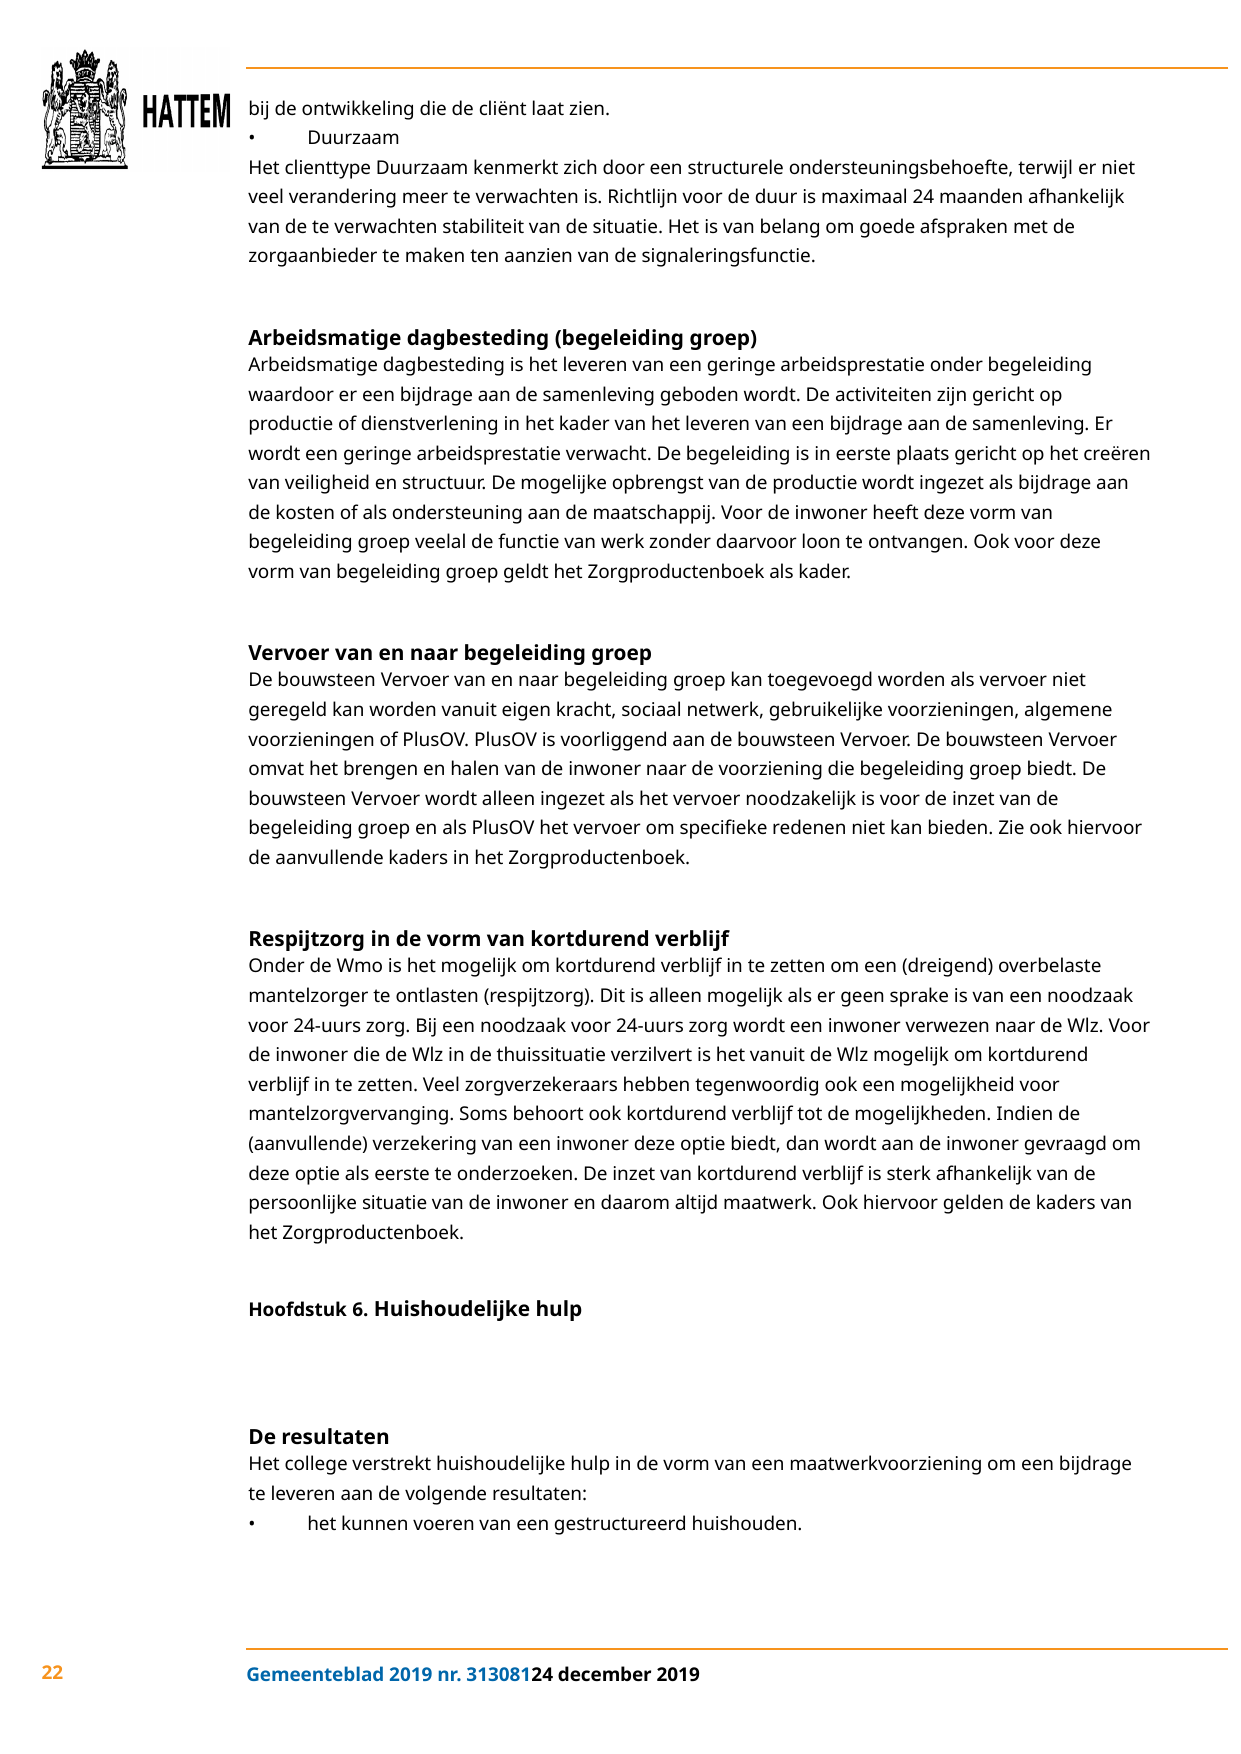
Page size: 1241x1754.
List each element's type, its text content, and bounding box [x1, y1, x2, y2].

text De resultaten [248, 1422, 1152, 1451]
text Vervoer van en naar begeleiding groep [248, 638, 1152, 667]
text Het college verstrekt huishoudelijke hulp in de vorm van een maatwerkvoorziening om een bijdrage te leveren aan de volgende resultaten: [248, 1451, 1152, 1506]
text Respijtzorg in de vorm van kortdurend verblijf [248, 924, 1152, 953]
text Arbeidsmatige dagbesteding is het leveren van een geringe arbeidsprestatie onder begeleiding waardoor er een bijdrage aan de samenleving geboden wordt. De activiteiten zijn gericht op productie of dienstverlening in het kader van het leveren van een bijdrage aan de samenleving. Er wordt een geringe arbeidsprestatie verwacht. De begeleiding is in eerste plaats gericht op het creëren van veiligheid en structuur. De mogelijke opbrengst van de productie wordt ingezet als bijdrage aan de kosten of als ondersteuning aan de maatschappij. Voor de inwoner heeft deze vorm van begeleiding groep veelal de functie van werk zonder daarvoor loon te ontvangen. Ook voor deze vorm van begeleiding groep geldt het Zorgproductenboek als kader. [248, 351, 1152, 584]
text Onder de Wmo is het mogelijk om kortdurend verblijf in te zetten om een (dreigend) overbelaste mantelzorger te ontlasten (respijtzorg). Dit is alleen mogelijk als er geen sprake is van een noodzaak voor 24-uurs zorg. Bij een noodzaak voor 24-uurs zorg wordt een inwoner verwezen naar de Wlz. Voor de inwoner die de Wlz in de thuissituatie verzilvert is het vanuit de Wlz mogelijk om kortdurend verblijf in te zetten. Veel zorgverzekeraars hebben tegenwoordig ook een mogelijkheid voor mantelzorgvervanging. Soms behoort ook kortdurend verblijf tot de mogelijkheden. Indien de (aanvullende) verzekering van een inwoner deze optie biedt, dan wordt aan de inwoner gevraagd om deze optie als eerste te onderzoeken. De inzet van kortdurend verblijf is sterk afhankelijk van de persoonlijke situatie van de inwoner en daarom altijd maatwerk. Ook hiervoor gelden de kaders van het Zorgproductenboek. [248, 953, 1152, 1244]
list het kunnen voeren van een gestructureerd huishouden. [248, 1510, 1152, 1536]
text Het clienttype Duurzaam kenmerkt zich door een structurele ondersteuningsbehoefte, terwijl er niet veel verandering meer te verwachten is. Richtlijn voor de duur is maximaal 24 maanden afhankelijk van de te verwachten stabiliteit van de situatie. Het is van belang om goede afspraken met de zorgaanbieder te maken ten aanzien van de signaleringsfunctie. [248, 154, 1152, 268]
list Duurzaam [248, 124, 1152, 150]
picture [41, 47, 231, 172]
text bij de ontwikkeling die de cliënt laat zien. [248, 95, 1152, 121]
text De bouwsteen Vervoer van en naar begeleiding groep kan toegevoegd worden als vervoer niet geregeld kan worden vanuit eigen kracht, sociaal netwerk, gebruikelijke voorzieningen, algemene voorzieningen of PlusOV. PlusOV is voorliggend aan de bouwsteen Vervoer. De bouwsteen Vervoer omvat het brengen en halen van de inwoner naar de voorziening die begeleiding groep biedt. De bouwsteen Vervoer wordt alleen ingezet als het vervoer noodzakelijk is voor de inzet van de begeleiding groep en als PlusOV het vervoer om specifieke redenen niet kan bieden. Zie ook hiervoor de aanvullende kaders in het Zorgproductenboek. [248, 667, 1152, 870]
text Hoofdstuk 6. Huishoudelijke hulp [248, 1294, 1152, 1322]
text Arbeidsmatige dagbesteding (begeleiding groep) [248, 323, 1152, 351]
